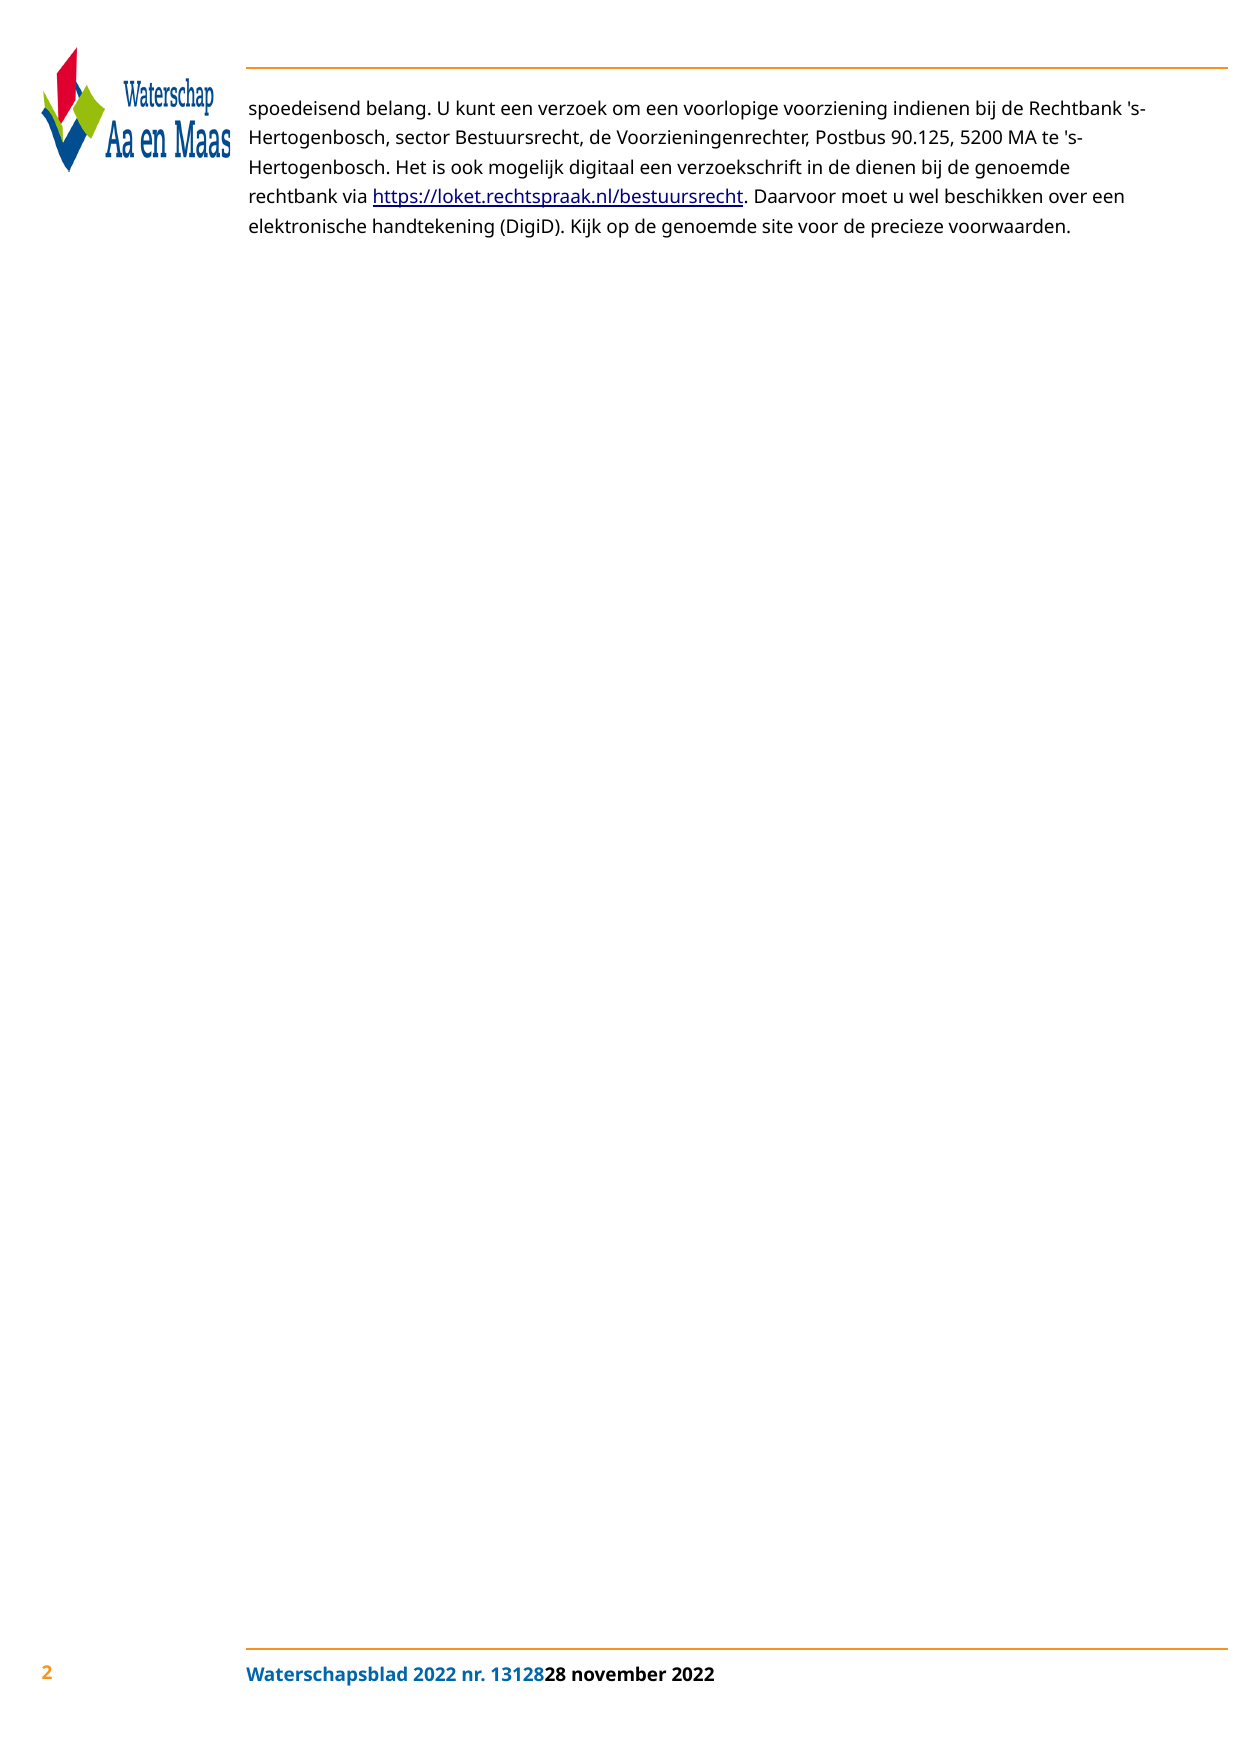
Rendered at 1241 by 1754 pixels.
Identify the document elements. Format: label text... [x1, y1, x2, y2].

text spoedeisend belang. U kunt een verzoek om een voorlopige voorziening indienen bij de Rechtbank 's-Hertogenbosch, sector Bestuursrecht, de Voorzieningenrechter, Postbus 90.125, 5200 MA te 's-Hertogenbosch. Het is ook mogelijk digitaal een verzoekschrift in de dienen bij de genoemde rechtbank via https://loket.rechtspraak.nl/bestuursrecht. Daarvoor moet u wel beschikken over een elektronische handtekening (DigiD). Kijk op de genoemde site voor de precieze voorwaarden. [248, 95, 1152, 239]
picture [41, 47, 231, 172]
